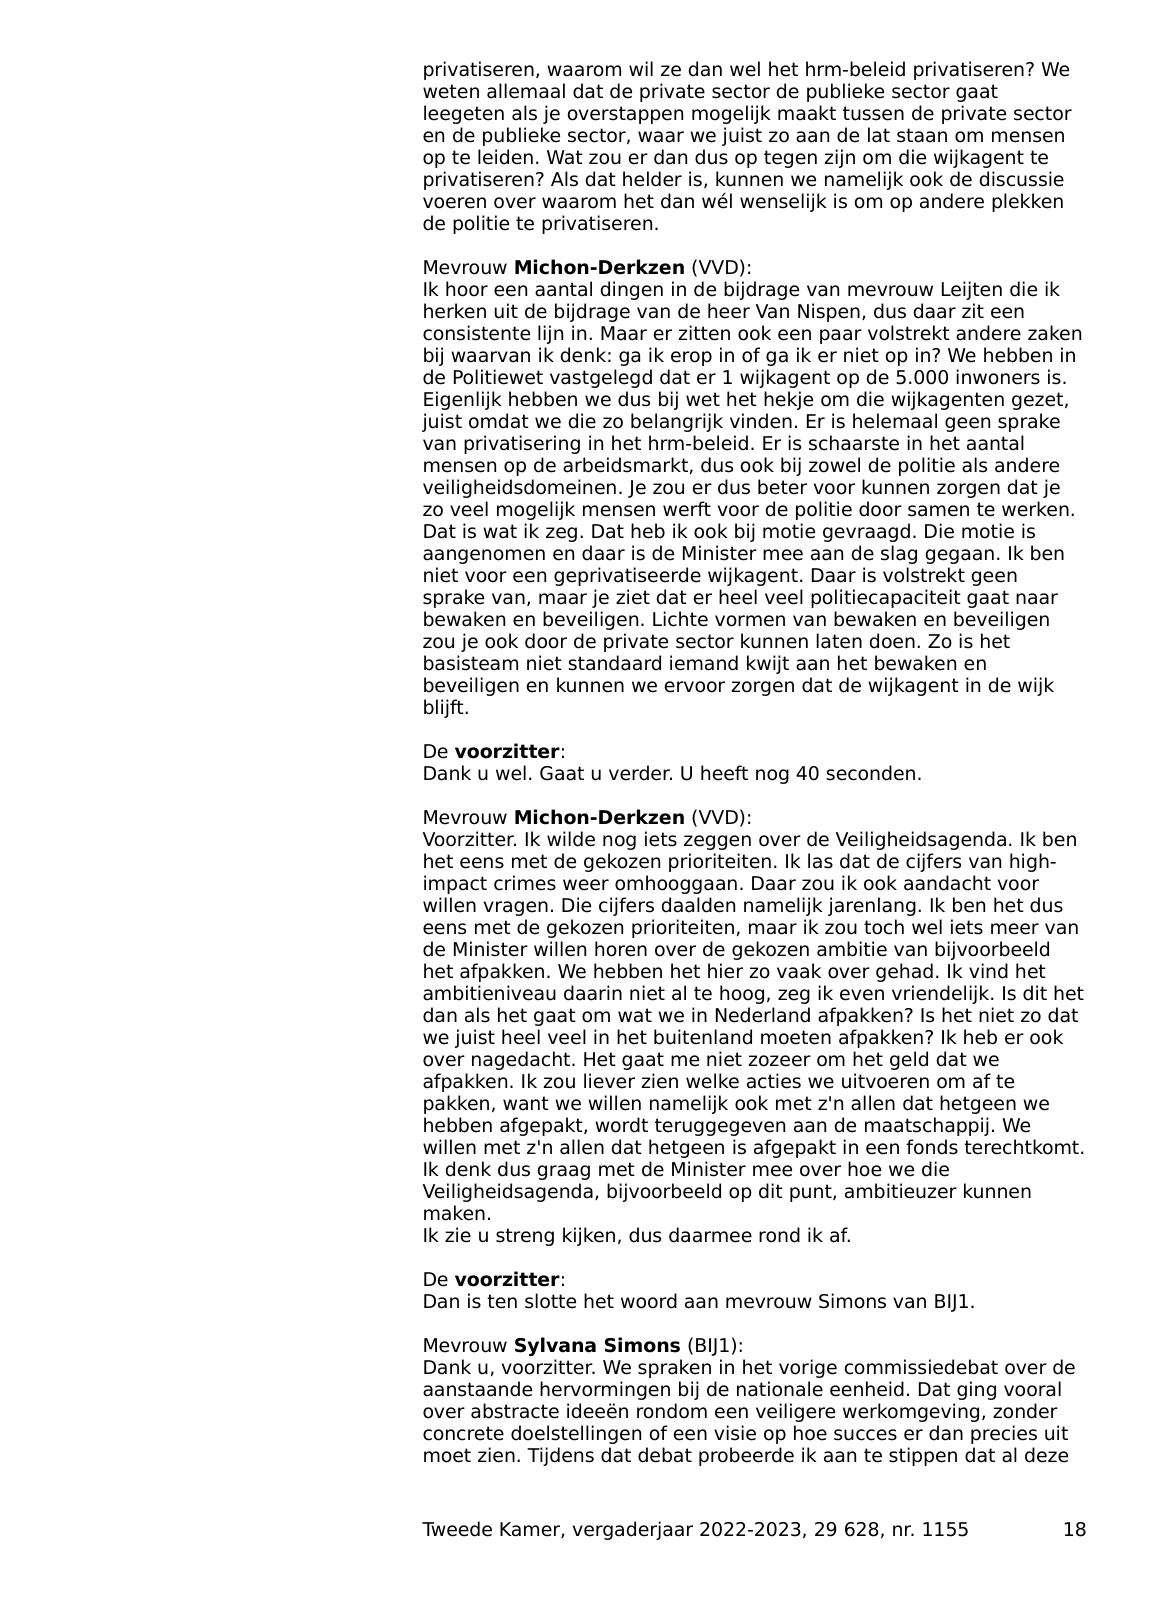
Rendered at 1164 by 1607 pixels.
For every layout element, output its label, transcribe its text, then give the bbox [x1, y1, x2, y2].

text Ik hoor een aantal dingen in de bijdrage van mevrouw Leijten die ik herken uit de bijdrage van de heer Van Nispen, dus daar zit een consistente lijn in. Maar er zitten ook een paar volstrekt andere zaken bij waarvan ik denk: ga ik erop in of ga ik er niet op in? We hebben in de Politiewet vastgelegd dat er 1 wijkagent op de 5.000 inwoners is. Eigenlijk hebben we dus bij wet het hekje om die wijkagenten gezet, juist omdat we die zo belangrijk vinden. Er is helemaal geen sprake van privatisering in het hrm-beleid. Er is schaarste in het aantal mensen op de arbeidsmarkt, dus ook bij zowel de politie als andere veiligheidsdomeinen. Je zou er dus beter voor kunnen zorgen dat je zo veel mogelijk mensen werft voor de politie door samen te werken. Dat is wat ik zeg. Dat heb ik ook bij motie gevraagd. Die motie is aangenomen en daar is de Minister mee aan de slag gegaan. Ik ben niet voor een geprivatiseerde wijkagent. Daar is volstrekt geen sprake van, maar je ziet dat er heel veel politiecapaciteit gaat naar bewaken en beveiligen. Lichte vormen van bewaken en beveiligen zou je ook door de private sector kunnen laten doen. Zo is het basisteam niet standaard iemand kwijt aan het bewaken en beveiligen en kunnen we ervoor zorgen dat de wijkagent in de wijk blijft. [422, 279, 1087, 719]
text Mevrouw Michon-Derkzen (VVD): [422, 257, 1087, 279]
text De voorzitter: [422, 1269, 1087, 1291]
text De voorzitter: [422, 741, 1087, 763]
text Ik zie u streng kijken, dus daarmee rond ik af. [422, 1224, 1087, 1247]
text Dank u wel. Gaat u verder. U heeft nog 40 seconden. [422, 763, 1087, 785]
text Dank u, voorzitter. We spraken in het vorige commissiedebat over de aanstaande hervormingen bij de nationale eenheid. Dat ging vooral over abstracte ideeën rondom een veiligere werkomgeving, zonder concrete doelstellingen of een visie op hoe succes er dan precies uit moet zien. Tijdens dat debat probeerde ik aan te stippen dat al deze [422, 1357, 1087, 1467]
text Mevrouw Michon-Derkzen (VVD): [422, 807, 1087, 829]
text privatiseren, waarom wil ze dan wel het hrm-beleid privatiseren? We weten allemaal dat de private sector de publieke sector gaat leegeten als je overstappen mogelijk maakt tussen de private sector en de publieke sector, waar we juist zo aan de lat staan om mensen op te leiden. Wat zou er dan dus op tegen zijn om die wijkagent te privatiseren? Als dat helder is, kunnen we namelijk ook de discussie voeren over waarom het dan wél wenselijk is om op andere plekken de politie te privatiseren. [422, 59, 1087, 235]
text Voorzitter. Ik wilde nog iets zeggen over de Veiligheidsagenda. Ik ben het eens met de gekozen prioriteiten. Ik las dat de cijfers van high-impact crimes weer omhooggaan. Daar zou ik ook aandacht voor willen vragen. Die cijfers daalden namelijk jarenlang. Ik ben het dus eens met de gekozen prioriteiten, maar ik zou toch wel iets meer van de Minister willen horen over de gekozen ambitie van bijvoorbeeld het afpakken. We hebben het hier zo vaak over gehad. Ik vind het ambitieniveau daarin niet al te hoog, zeg ik even vriendelijk. Is dit het dan als het gaat om wat we in Nederland afpakken? Is het niet zo dat we juist heel veel in het buitenland moeten afpakken? Ik heb er ook over nagedacht. Het gaat me niet zozeer om het geld dat we afpakken. Ik zou liever zien welke acties we uitvoeren om af te pakken, want we willen namelijk ook met z'n allen dat hetgeen we hebben afgepakt, wordt teruggegeven aan de maatschappij. We willen met z'n allen dat hetgeen is afgepakt in een fonds terechtkomt. Ik denk dus graag met de Minister mee over hoe we die Veiligheidsagenda, bijvoorbeeld op dit punt, ambitieuzer kunnen maken. [422, 829, 1087, 1224]
text Mevrouw Sylvana Simons (BIJ1): [422, 1335, 1087, 1357]
text Dan is ten slotte het woord aan mevrouw Simons van BIJ1. [422, 1291, 1087, 1313]
